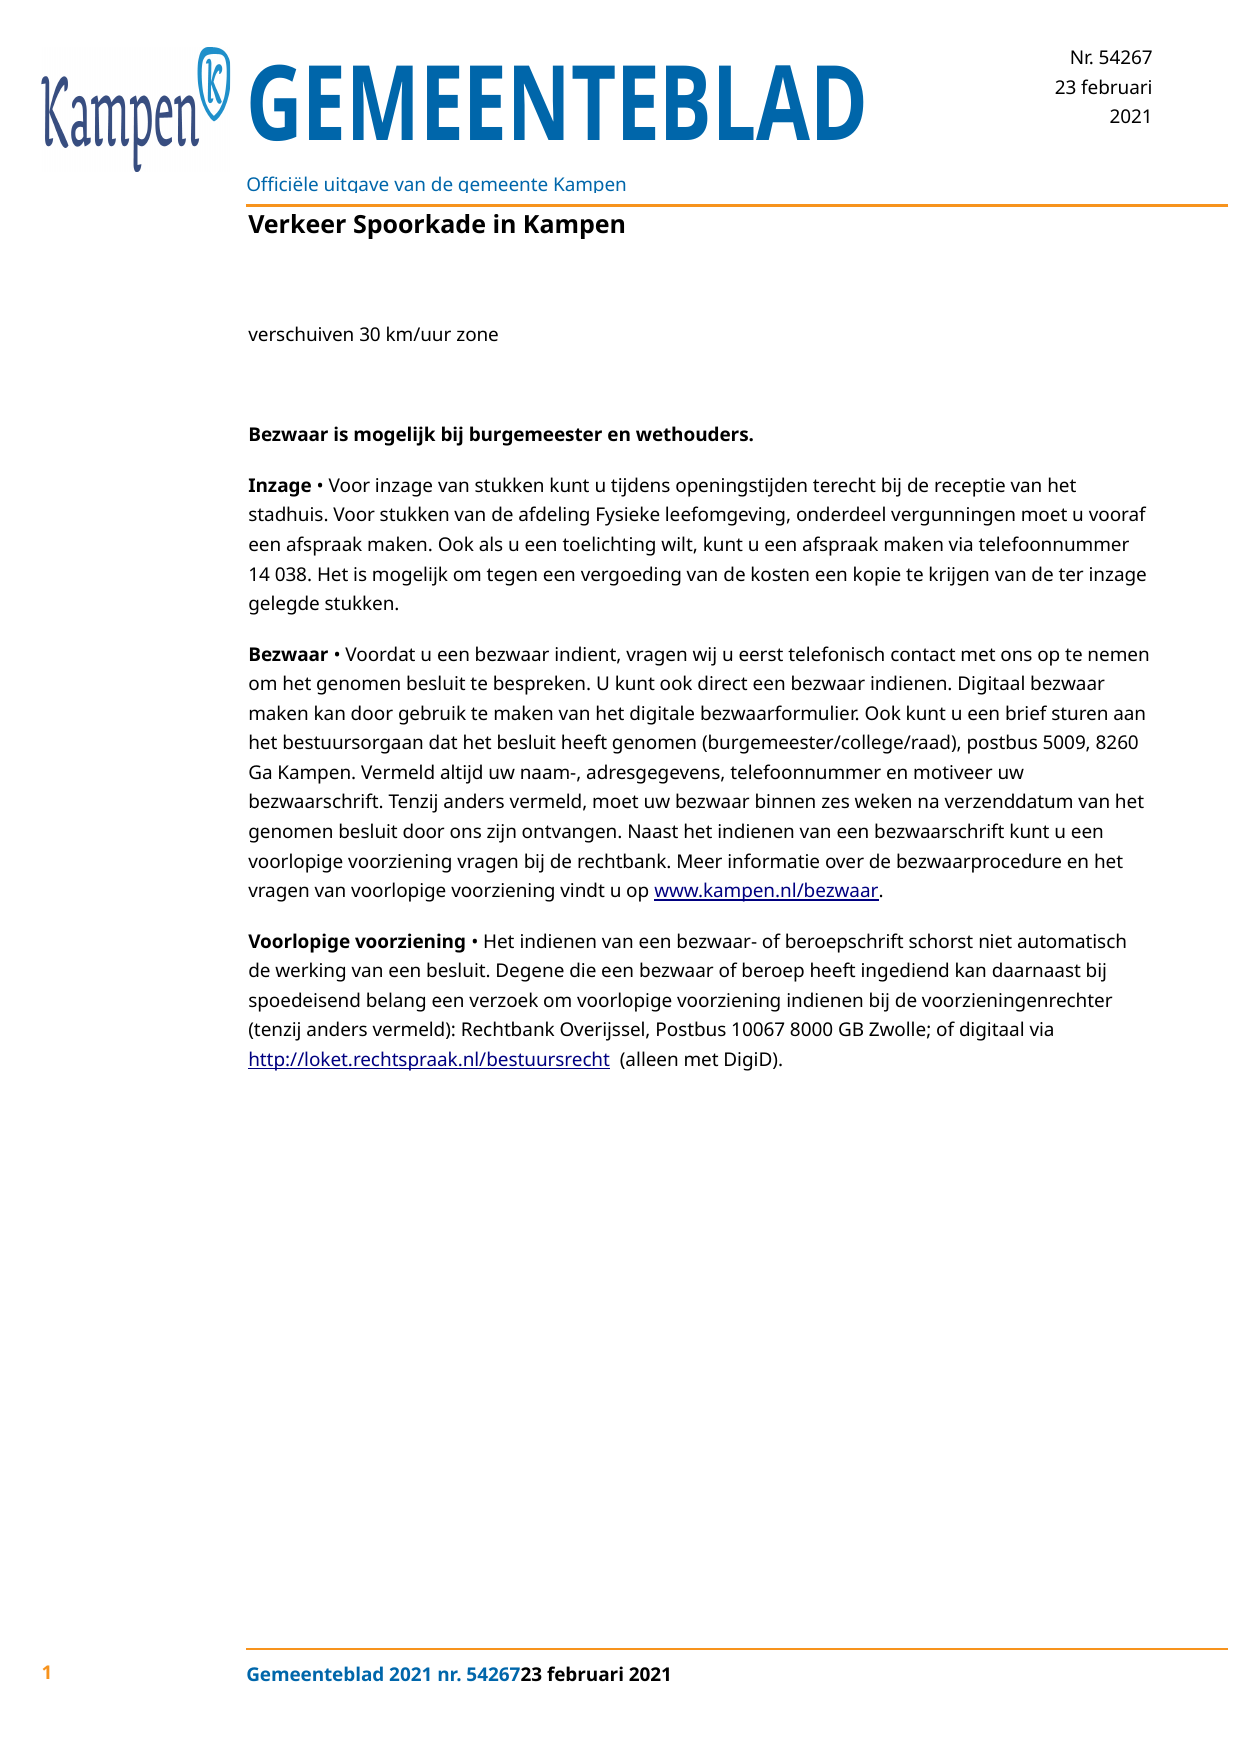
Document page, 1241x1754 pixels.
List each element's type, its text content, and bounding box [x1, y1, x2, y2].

text Verkeer Spoorkade in Kampen [248, 207, 1152, 241]
text verschuiven 30 km/uur zone [248, 321, 1152, 346]
text Inzage • Voor inzage van stukken kunt u tijdens openingstijden terecht bij de receptie van het stadhuis. Voor stukken van de afdeling Fysieke leefomgeving, onderdeel vergunningen moet u vooraf een afspraak maken. Ook als u een toelichting wilt, kunt u een afspraak maken via telefoonnummer 14 038. Het is mogelijk om tegen een vergoeding van de kosten een kopie te krijgen van de ter inzage gelegde stukken. [248, 472, 1152, 616]
text Voorlopige voorziening • Het indienen van een bezwaar- of beroepschrift schorst niet automatisch de werking van een besluit. Degene die een bezwaar of beroep heeft ingediend kan daarnaast bij spoedeisend belang een verzoek om voorlopige voorziening indienen bij de voorzieningenrechter (tenzij anders vermeld): Rechtbank Overijssel, Postbus 10067 8000 GB Zwolle; of digitaal via http://loket.rechtspraak.nl/bestuursrecht (alleen met DigiD). [248, 928, 1152, 1072]
picture [41, 47, 231, 172]
text Bezwaar is mogelijk bij burgemeester en wethouders. [248, 422, 1152, 447]
text Bezwaar • Voordat u een bezwaar indient, vragen wij u eerst telefonisch contact met ons op te nemen om het genomen besluit te bespreken. U kunt ook direct een bezwaar indienen. Digitaal bezwaar maken kan door gebruik te maken van het digitale bezwaarformulier. Ook kunt u een brief sturen aan het bestuursorgaan dat het besluit heeft genomen (burgemeester/college/raad), postbus 5009, 8260 Ga Kampen. Vermeld altijd uw naam-, adresgegevens, telefoonnummer en motiveer uw bezwaarschrift. Tenzij anders vermeld, moet uw bezwaar binnen zes weken na verzenddatum van het genomen besluit door ons zijn ontvangen. Naast het indienen van een bezwaarschrift kunt u een voorlopige voorziening vragen bij de rechtbank. Meer informatie over de bezwaarprocedure en het vragen van voorlopige voorziening vindt u op www.kampen.nl/bezwaar. [248, 641, 1152, 903]
